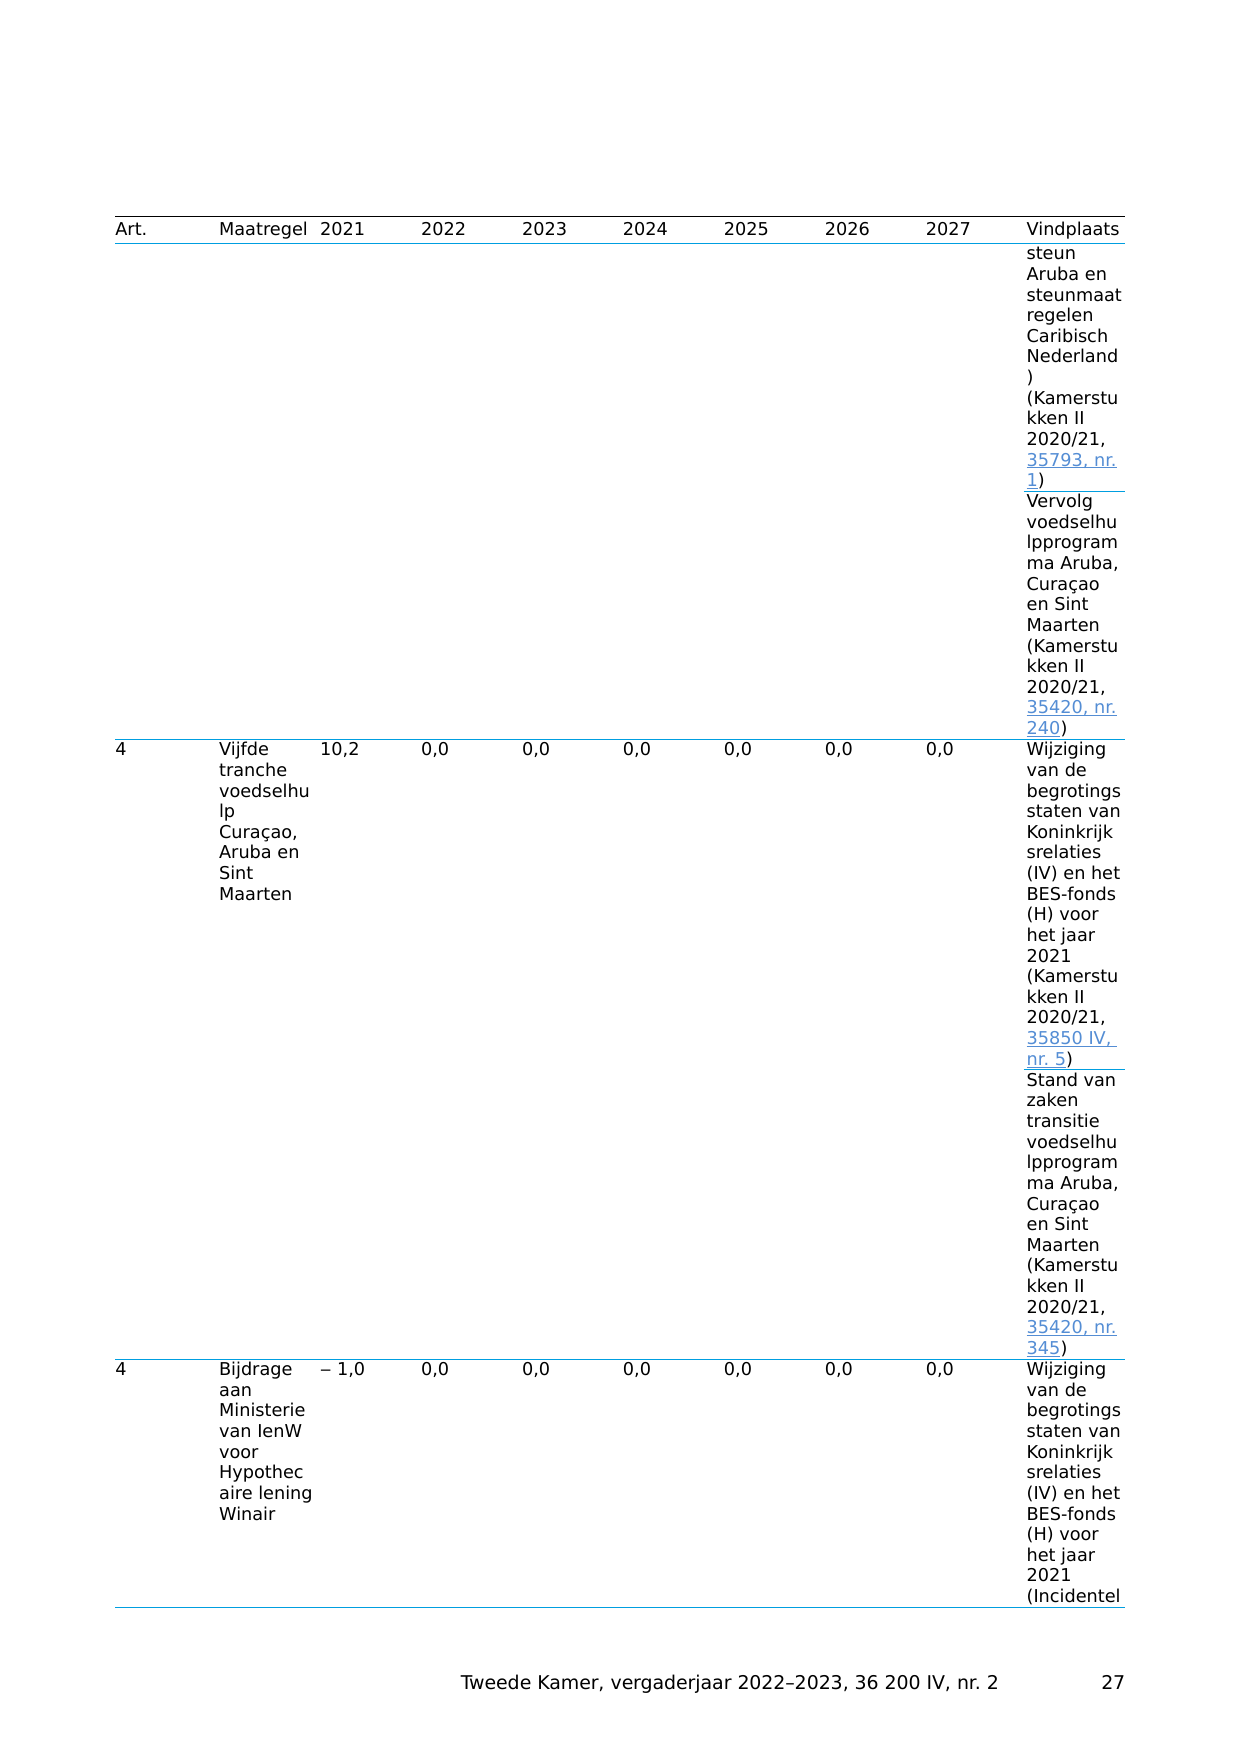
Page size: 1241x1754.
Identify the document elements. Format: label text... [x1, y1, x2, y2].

table_header Tabel 9 Begrote uitgaven coronamaatregelen op de begroting Koninkrijksrelaties (bedragen x € 1 mln.) [115, 191, 1125, 216]
table_cell ‒ 1,0 [317, 1360, 418, 1607]
table_cell 2027 [923, 217, 1023, 243]
table_cell [317, 244, 418, 739]
table_cell [115, 244, 216, 739]
table_cell Wijziging van de begrotingsstaten van Koninkrijksrelaties (IV) en het BES-fonds (H) voor het jaar 2021 (Incidentel [1024, 1360, 1125, 1607]
table_cell 0,0 [620, 740, 721, 1358]
table_cell 10,2 [317, 740, 418, 1358]
table_cell [519, 244, 620, 739]
table_cell Vindplaats [1024, 217, 1125, 243]
table_cell [216, 244, 317, 739]
table_cell Wijziging van de begrotingsstaten van Koninkrijksrelaties (IV) en het BES-fonds (H) voor het jaar 2021 (Kamerstukken II 2020/21, 35850 IV, nr. 5) [1024, 740, 1125, 1069]
table_cell [721, 244, 822, 739]
table_cell Maatregel [216, 217, 317, 243]
table_cell 2025 [721, 217, 822, 243]
table_cell Stand van zaken transitie voedselhulpprogramma Aruba, Curaçao en Sint Maarten (Kamerstukken II 2020/21, 35420, nr. 345) [1024, 1070, 1125, 1358]
table_cell [620, 244, 721, 739]
table_cell 2024 [620, 217, 721, 243]
table_cell 0,0 [721, 1360, 822, 1607]
table_cell Vervolg voedselhulpprogramma Aruba, Curaçao en Sint Maarten (Kamerstukken II 2020/21, 35420, nr. 240) [1024, 492, 1125, 739]
table_cell 0,0 [822, 1360, 923, 1607]
table_cell 0,0 [721, 740, 822, 1358]
table_cell Bijdrage aan Ministerie van IenW voor Hypothecaire lening Winair [216, 1360, 317, 1607]
table_cell 0,0 [923, 1360, 1023, 1607]
table_cell 0,0 [519, 740, 620, 1358]
table_cell [418, 244, 519, 739]
table_cell 0,0 [418, 740, 519, 1358]
table_cell 2023 [519, 217, 620, 243]
table_cell 2026 [822, 217, 923, 243]
table_cell 2022 [418, 217, 519, 243]
table_cell [822, 244, 923, 739]
table_cell 4 [115, 1360, 216, 1607]
table_cell 0,0 [418, 1360, 519, 1607]
table_cell 2021 [317, 217, 418, 243]
table_cell Art. [115, 217, 216, 243]
table_cell 0,0 [519, 1360, 620, 1607]
table_cell 4 [115, 740, 216, 1358]
table_cell Vijfde tranche voedselhulp Curaçao, Aruba en Sint Maarten [216, 740, 317, 1358]
table_cell 0,0 [923, 740, 1023, 1358]
table_cell [923, 244, 1023, 739]
table_cell 0,0 [822, 740, 923, 1358]
table_cell 0,0 [620, 1360, 721, 1607]
table_cell steun Aruba en steunmaatregelen Caribisch Nederland) (Kamerstukken II 2020/21, 35793, nr. 1) [1024, 244, 1125, 491]
